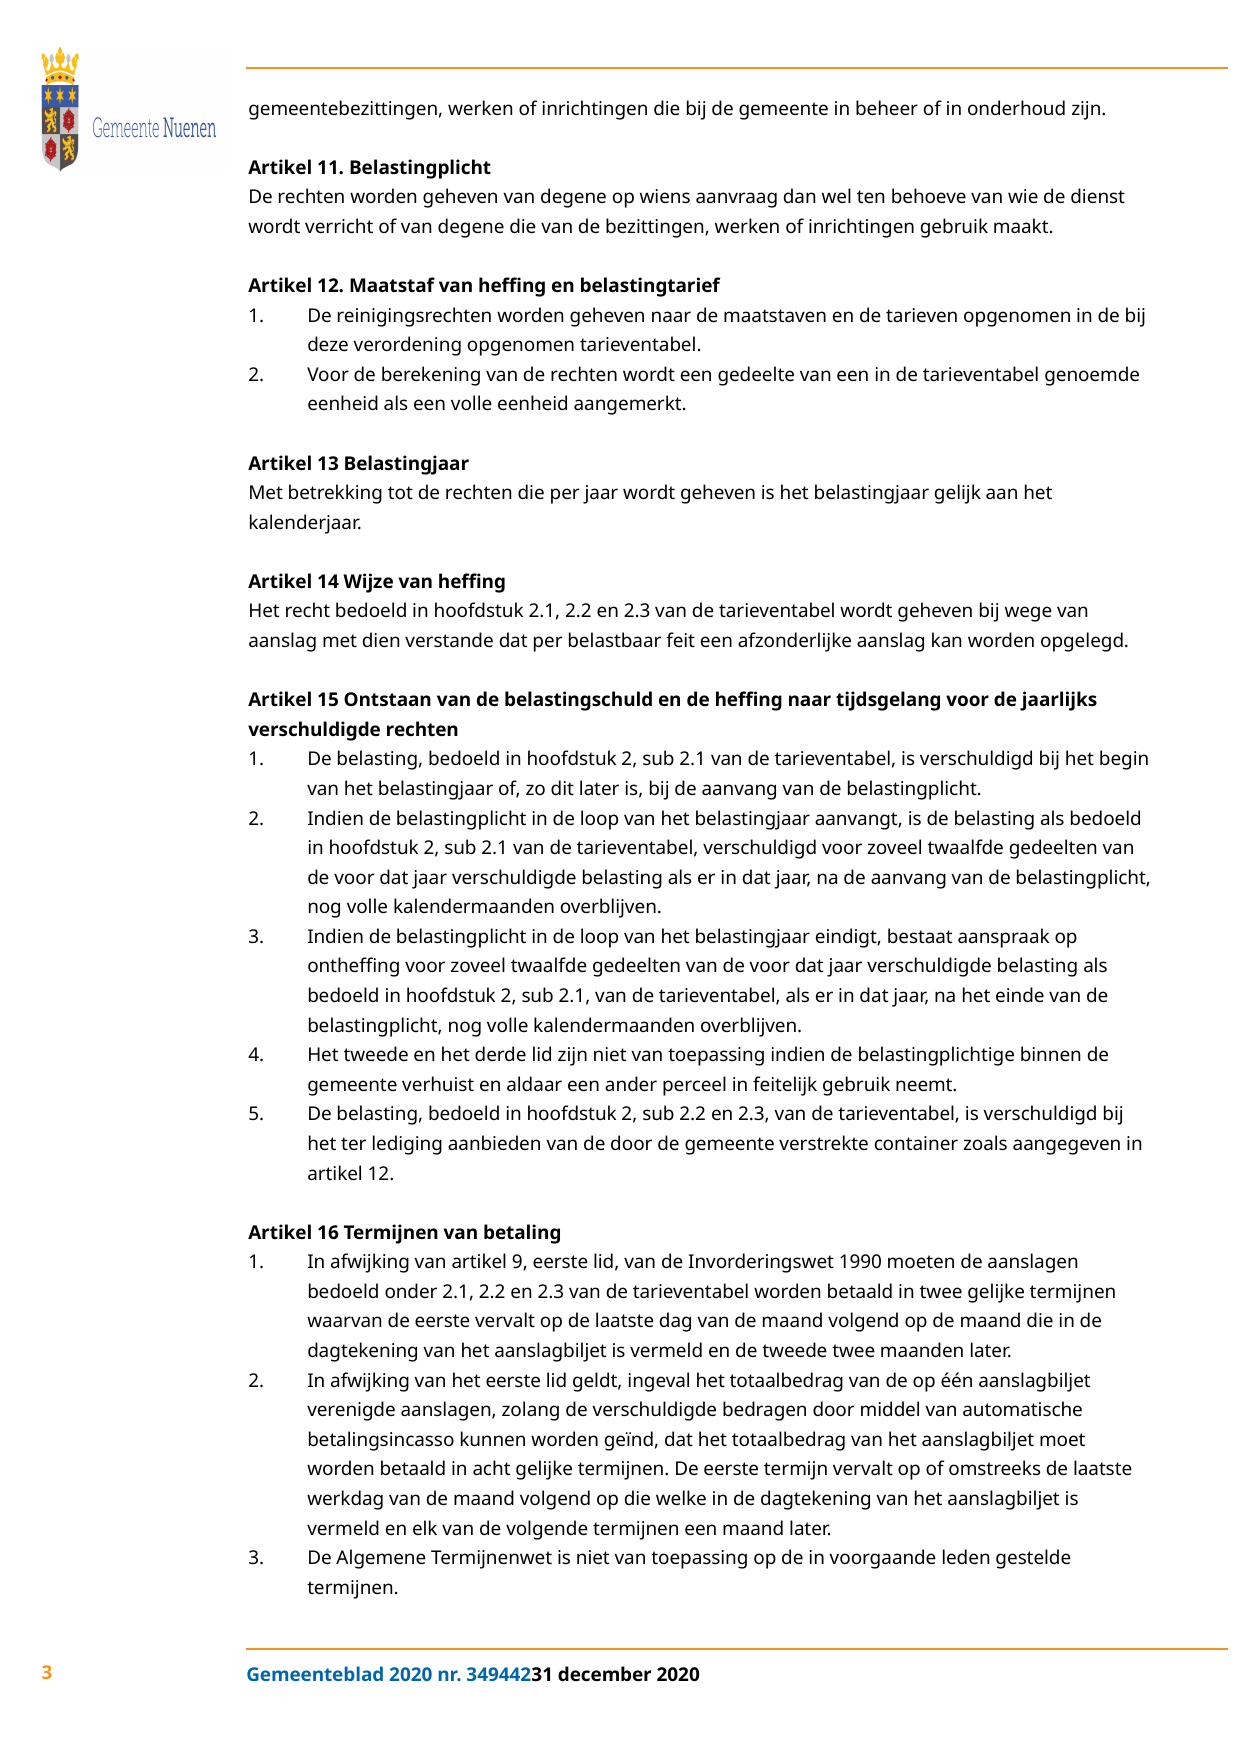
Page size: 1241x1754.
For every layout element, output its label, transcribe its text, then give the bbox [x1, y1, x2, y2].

text Artikel 16 Termijnen van betaling [248, 1219, 1152, 1245]
list Indien de belastingplicht in de loop van het belastingjaar aanvangt, is de belasting als bedoeld in hoofdstuk 2, sub 2.1 van de tarieventabel, verschuldigd voor zoveel twaalfde gedeelten van de voor dat jaar verschuldigde belasting als er in dat jaar, na de aanvang van de belastingplicht, nog volle kalendermaanden overblijven. [248, 805, 1152, 919]
picture [41, 47, 231, 172]
list In afwijking van artikel 9, eerste lid, van de Invorderingswet 1990 moeten de aanslagen bedoeld onder 2.1, 2.2 en 2.3 van de tarieventabel worden betaald in twee gelijke termijnen waarvan de eerste vervalt op de laatste dag van de maand volgend op de maand die in de dagtekening van het aanslagbiljet is vermeld en de tweede twee maanden later. [248, 1248, 1152, 1363]
list De belasting, bedoeld in hoofdstuk 2, sub 2.2 en 2.3, van de tarieventabel, is verschuldigd bij het ter lediging aanbieden van de door de gemeente verstrekte container zoals aangegeven in artikel 12. [248, 1101, 1152, 1186]
text Artikel 13 Belastingjaar [248, 450, 1152, 476]
list Voor de berekening van de rechten wordt een gedeelte van een in de tarieventabel genoemde eenheid als een volle eenheid aangemerkt. [248, 361, 1152, 416]
text Artikel 11. Belastingplicht [248, 154, 1152, 180]
text Het recht bedoeld in hoofdstuk 2.1, 2.2 en 2.3 van de tarieventabel wordt geheven bij wege van aanslag met dien verstande dat per belastbaar feit een afzonderlijke aanslag kan worden opgelegd. [248, 598, 1152, 653]
text Artikel 15 Ontstaan van de belastingschuld en de heffing naar tijdsgelang voor de jaarlijks verschuldigde rechten [248, 686, 1152, 742]
text Artikel 14 Wijze van heffing [248, 568, 1152, 594]
text De rechten worden geheven van degene op wiens aanvraag dan wel ten behoeve van wie de dienst wordt verricht of van degene die van de bezittingen, werken of inrichtingen gebruik maakt. [248, 183, 1152, 239]
list Indien de belastingplicht in de loop van het belastingjaar eindigt, bestaat aanspraak op ontheffing voor zoveel twaalfde gedeelten van de voor dat jaar verschuldigde belasting als bedoeld in hoofdstuk 2, sub 2.1, van de tarieventabel, als er in dat jaar, na het einde van de belastingplicht, nog volle kalendermaanden overblijven. [248, 923, 1152, 1038]
list De Algemene Termijnenwet is niet van toepassing op de in voorgaande leden gestelde termijnen. [248, 1544, 1152, 1600]
text gemeentebezittingen, werken of inrichtingen die bij de gemeente in beheer of in onderhoud zijn. [248, 95, 1152, 121]
text Artikel 12. Maatstaf van heffing en belastingtarief [248, 272, 1152, 298]
list De reinigingsrechten worden geheven naar de maatstaven en de tarieven opgenomen in de bij deze verordening opgenomen tarieventabel. [248, 302, 1152, 357]
list Het tweede en het derde lid zijn niet van toepassing indien de belastingplichtige binnen de gemeente verhuist en aldaar een ander perceel in feitelijk gebruik neemt. [248, 1041, 1152, 1097]
list In afwijking van het eerste lid geldt, ingeval het totaalbedrag van de op één aanslagbiljet verenigde aanslagen, zolang de verschuldigde bedragen door middel van automatische betalingsincasso kunnen worden geïnd, dat het totaalbedrag van het aanslagbiljet moet worden betaald in acht gelijke termijnen. De eerste termijn vervalt op of omstreeks de laatste werkdag van de maand volgend op die welke in de dagtekening van het aanslagbiljet is vermeld en elk van de volgende termijnen een maand later. [248, 1367, 1152, 1541]
text Met betrekking tot de rechten die per jaar wordt geheven is het belastingjaar gelijk aan het kalenderjaar. [248, 479, 1152, 535]
list De belasting, bedoeld in hoofdstuk 2, sub 2.1 van de tarieventabel, is verschuldigd bij het begin van het belastingjaar of, zo dit later is, bij de aanvang van de belastingplicht. [248, 746, 1152, 801]
